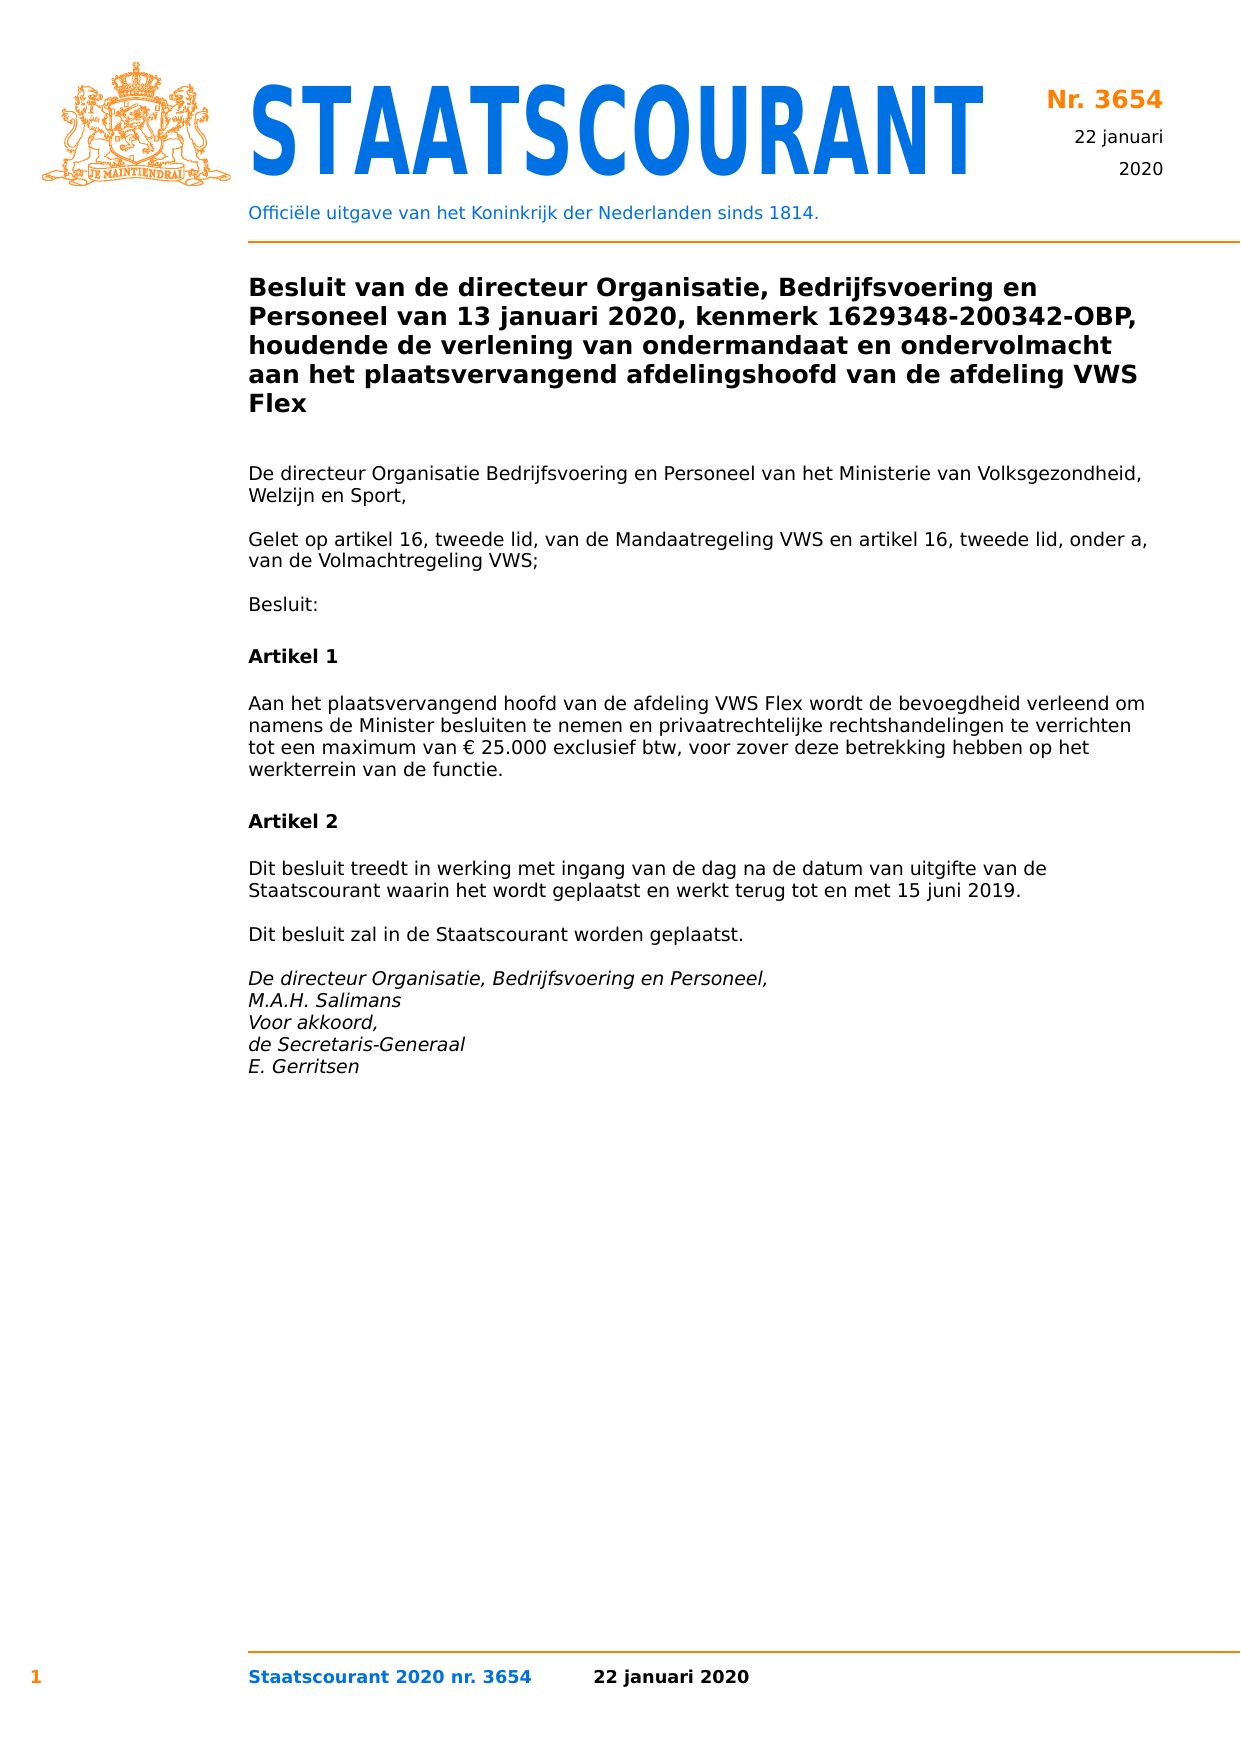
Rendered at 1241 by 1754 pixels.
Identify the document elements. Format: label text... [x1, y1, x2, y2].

text De directeur Organisatie, Bedrijfsvoering en Personeel, M.A.H. Salimans Voor akkoord, de Secretaris-Generaal E. Gerritsen [248, 968, 1163, 1078]
table_cell 2020 [998, 153, 1240, 203]
subtitle Artikel 2 [248, 811, 1163, 833]
table_header STAATSCOURANT [248, 62, 998, 203]
text Besluit: [248, 594, 1163, 616]
text Dit besluit zal in de Staatscourant worden geplaatst. [248, 924, 1163, 946]
text Aan het plaatsvervangend hoofd van de afdeling VWS Flex wordt de bevoegdheid verleend om namens de Minister besluiten te nemen en privaatrechtelijke rechtshandelingen te verrichten tot een maximum van € 25.000 exclusief btw, voor zover deze betrekking hebben op het werkterrein van de functie. [248, 693, 1163, 781]
text De directeur Organisatie Bedrijfsvoering en Personeel van het Ministerie van Volksgezondheid, Welzijn en Sport, [248, 463, 1163, 507]
table_cell 22 januari [998, 121, 1240, 153]
picture [41, 62, 231, 186]
subtitle Artikel 1 [248, 646, 1163, 668]
subtitle Besluit van de directeur Organisatie, Bedrijfsvoering en Personeel van 13 januari 2020, kenmerk 1629348-200342-OBP, houdende de verlening van ondermandaat en ondervolmacht aan het plaatsvervangend afdelingshoofd van de afdeling VWS Flex [248, 273, 1163, 419]
table_cell Officiële uitgave van het Koninkrijk der Nederlanden sinds 1814. [248, 203, 1240, 241]
text Gelet op artikel 16, tweede lid, van de Mandaatregeling VWS en artikel 16, tweede lid, onder a, van de Volmachtregeling VWS; [248, 528, 1163, 572]
table_header [25, 62, 248, 241]
table_header Nr. 3654 [998, 62, 1240, 121]
text Dit besluit treedt in werking met ingang van de dag na de datum van uitgifte van de Staatscourant waarin het wordt geplaatst en werkt terug tot en met 15 juni 2019. [248, 858, 1163, 902]
